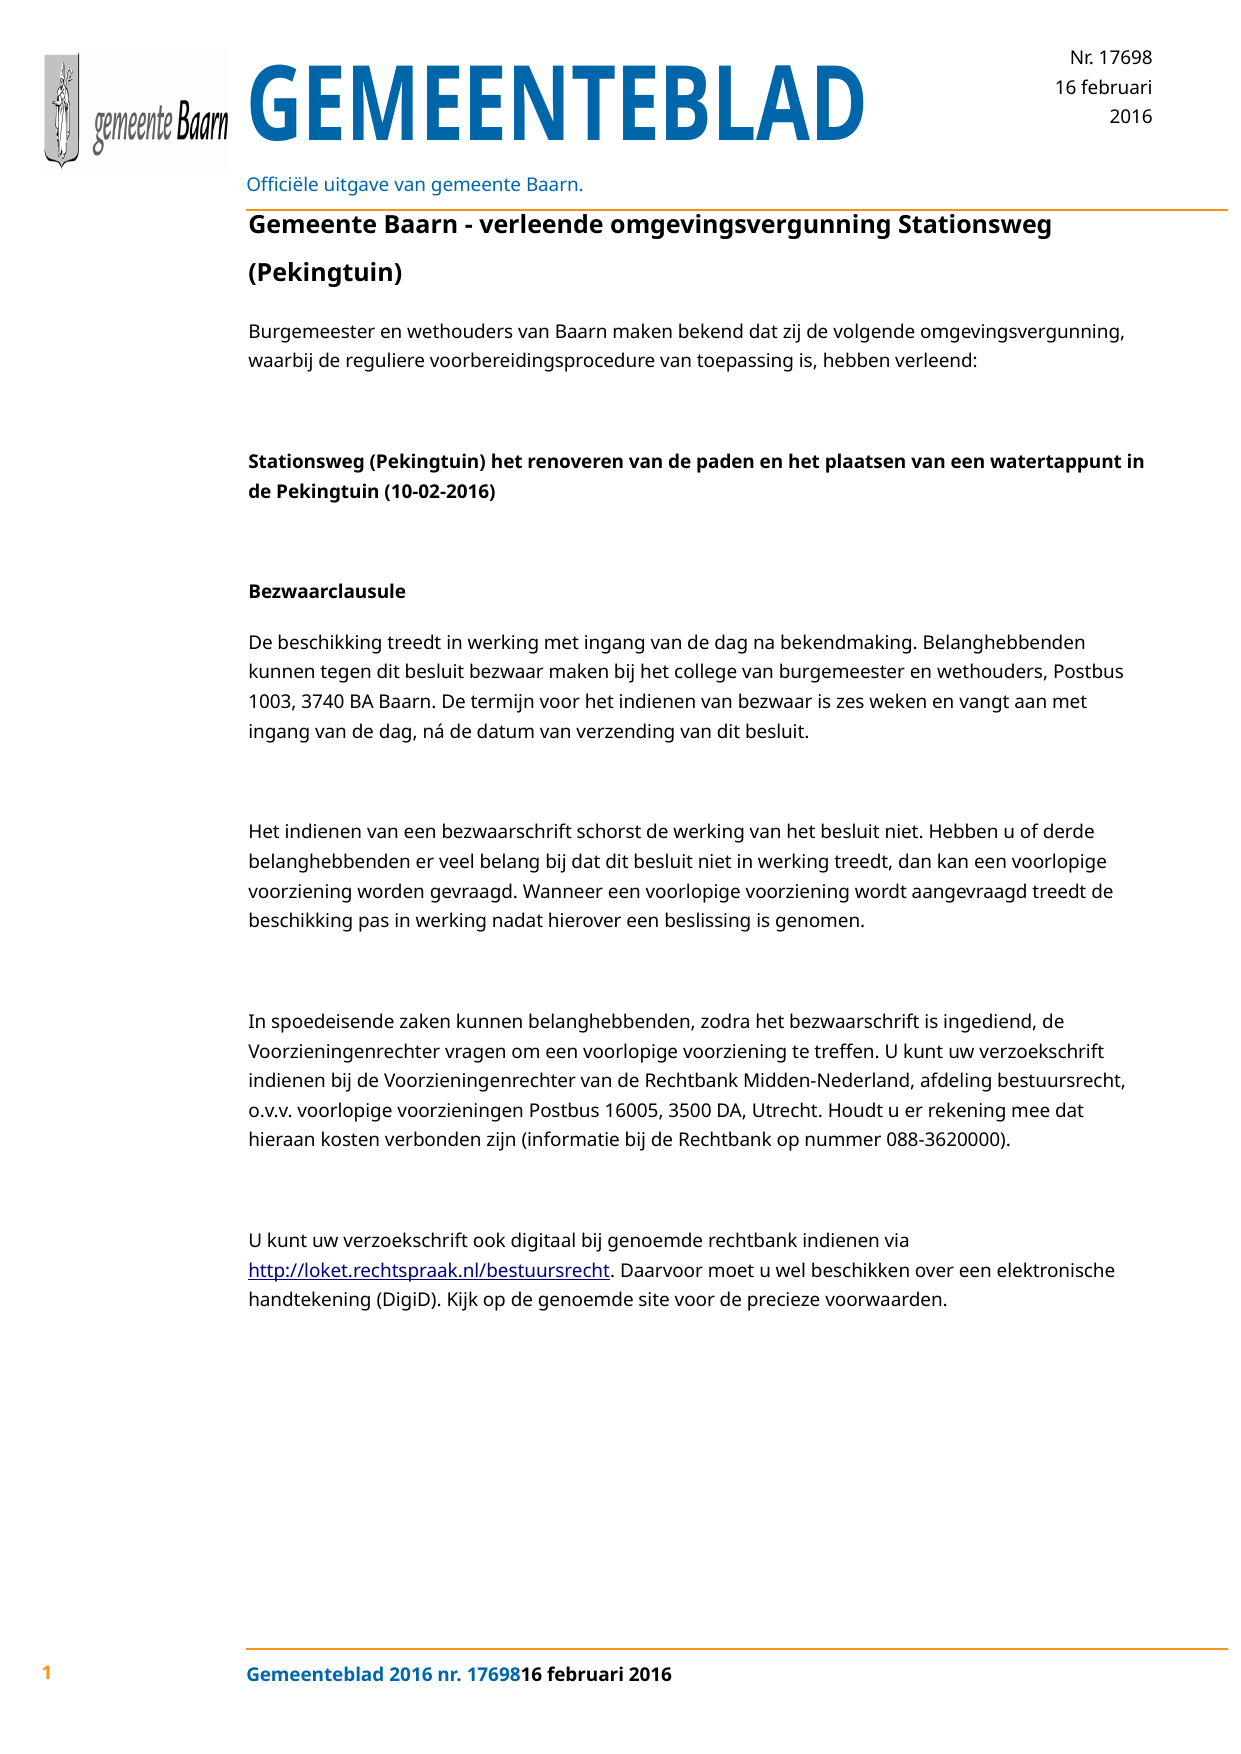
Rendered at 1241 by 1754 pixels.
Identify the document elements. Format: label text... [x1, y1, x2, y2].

text Burgemeester en wethouders van Baarn maken bekend dat zij de volgende omgevingsvergunning, waarbij de reguliere voorbereidingsprocedure van toepassing is, hebben verleend: [248, 318, 1152, 373]
text Bezwaarclausule [248, 579, 1152, 604]
text In spoedeisende zaken kunnen belanghebbenden, zodra het bezwaarschrift is ingediend, de Voorzieningenrechter vragen om een voorlopige voorziening te treffen. U kunt uw verzoekschrift indienen bij de Voorzieningenrechter van de Rechtbank Midden-Nederland, afdeling bestuursrecht, o.v.v. voorlopige voorzieningen Postbus 16005, 3500 DA, Utrecht. Houdt u er rekening mee dat hieraan kosten verbonden zijn (informatie bij de Rechtbank op nummer 088-3620000). [248, 1008, 1152, 1152]
text Stationsweg (Pekingtuin) het renoveren van de paden en het plaatsen van een watertappunt in de Pekingtuin (10-02-2016) [248, 448, 1152, 504]
text Gemeente Baarn - verleende omgevingsvergunning Stationsweg (Pekingtuin) [248, 211, 1152, 288]
text Het indienen van een bezwaarschrift schorst de werking van het besluit niet. Hebben u of derde belanghebbenden er veel belang bij dat dit besluit niet in werking treedt, dan kan een voorlopige voorziening worden gevraagd. Wanneer een voorlopige voorziening wordt aangevraagd treedt de beschikking pas in werking nadat hierover een beslissing is genomen. [248, 819, 1152, 933]
text De beschikking treedt in werking met ingang van de dag na bekendmaking. Belanghebbenden kunnen tegen dit besluit bezwaar maken bij het college van burgemeester en wethouders, Postbus 1003, 3740 BA Baarn. De termijn voor het indienen van bezwaar is zes weken en vangt aan met ingang van de dag, ná de datum van verzending van dit besluit. [248, 629, 1152, 744]
picture [41, 47, 231, 172]
text U kunt uw verzoekschrift ook digitaal bij genoemde rechtbank indienen via http://loket.rechtspraak.nl/bestuursrecht. Daarvoor moet u wel beschikken over een elektronische handtekening (DigiD). Kijk op de genoemde site voor de precieze voorwaarden. [248, 1227, 1152, 1312]
